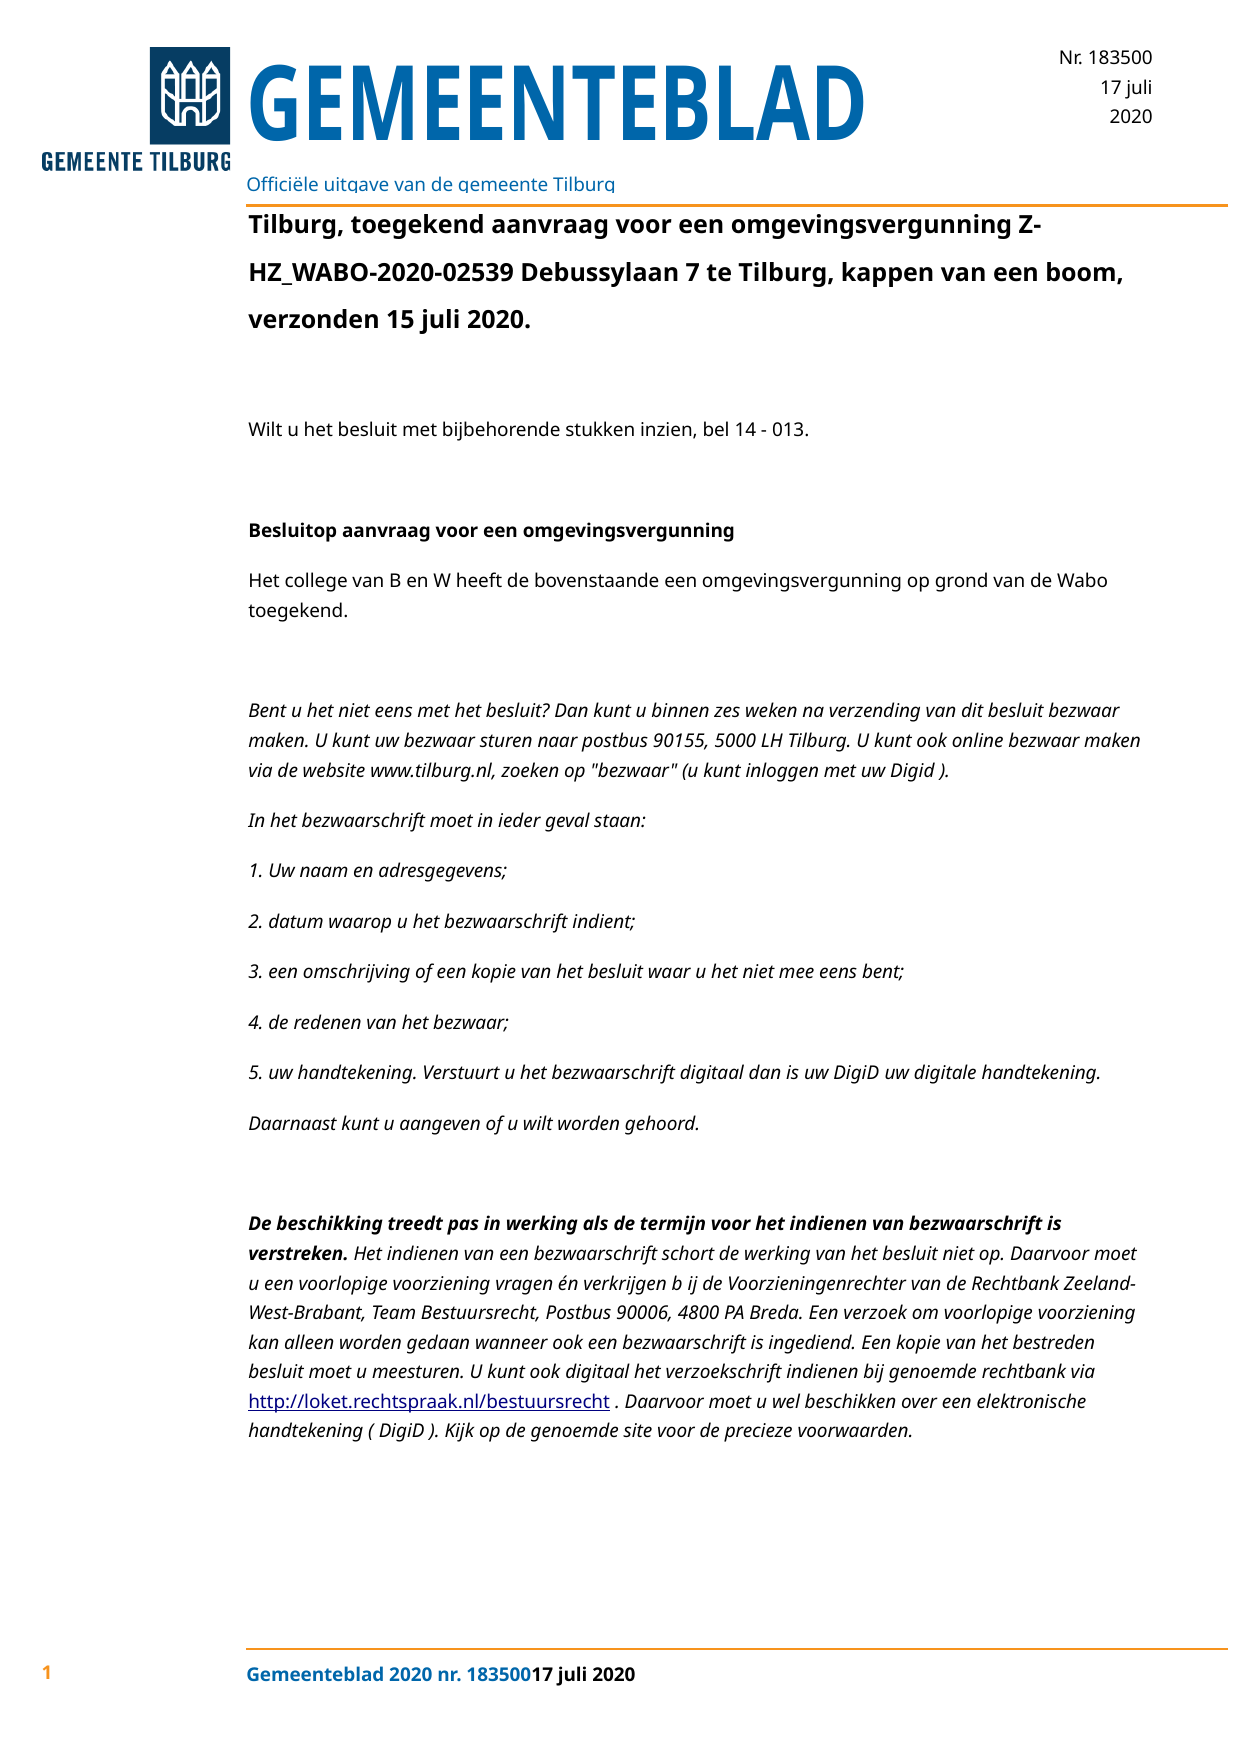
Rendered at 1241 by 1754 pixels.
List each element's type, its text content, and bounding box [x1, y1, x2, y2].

text Wilt u het besluit met bijbehorende stukken inzien, bel 14 - 013. [248, 416, 1152, 442]
text Bent u het niet eens met het besluit? Dan kunt u binnen zes weken na verzending van dit besluit bezwaar maken. U kunt uw bezwaar sturen naar postbus 90155, 5000 LH Tilburg. U kunt ook online bezwaar maken via de website www.tilburg.nl, zoeken op "bezwaar" (u kunt inloggen met uw Digid ). [248, 698, 1152, 782]
text Tilburg, toegekend aanvraag voor een omgevingsvergunning Z-HZ_WABO-2020-02539 Debussylaan 7 te Tilburg, kappen van een boom, verzonden 15 juli 2020. [248, 207, 1152, 336]
text 1. Uw naam en adresgegevens; [248, 858, 1152, 883]
text Besluitop aanvraag voor een omgevingsvergunning [248, 517, 1152, 542]
text 4. de redenen van het bezwaar; [248, 1009, 1152, 1034]
text Het college van B en W heeft de bovenstaande een omgevingsvergunning op grond van de Wabo toegekend. [248, 567, 1152, 622]
text 3. een omschrijving of een kopie van het besluit waar u het niet mee eens bent; [248, 958, 1152, 984]
text 5. uw handtekening. Verstuurt u het bezwaarschrift digitaal dan is uw DigiD uw digitale handtekening. [248, 1059, 1152, 1085]
text 2. datum waarop u het bezwaarschrift indient; [248, 908, 1152, 934]
text In het bezwaarschrift moet in ieder geval staan: [248, 807, 1152, 833]
picture [41, 47, 231, 172]
text Daarnaast kunt u aangeven of u wilt worden gehoord. [248, 1110, 1152, 1135]
text De beschikking treedt pas in werking als de termijn voor het indienen van bezwaarschrift is verstreken. Het indienen van een bezwaarschrift schort de werking van het besluit niet op. Daarvoor moet u een voorlopige voorziening vragen én verkrijgen b ij de Voorzieningenrechter van de Rechtbank Zeeland-West-Brabant, Team Bestuursrecht, Postbus 90006, 4800 PA Breda. Een verzoek om voorlopige voorziening kan alleen worden gedaan wanneer ook een bezwaarschrift is ingediend. Een kopie van het bestreden besluit moet u meesturen. U kunt ook digitaal het verzoekschrift indienen bij genoemde rechtbank via http://loket.rechtspraak.nl/bestuursrecht . Daarvoor moet u wel beschikken over een elektronische handtekening ( DigiD ). Kijk op de genoemde site voor de precieze voorwaarden. [248, 1211, 1152, 1443]
